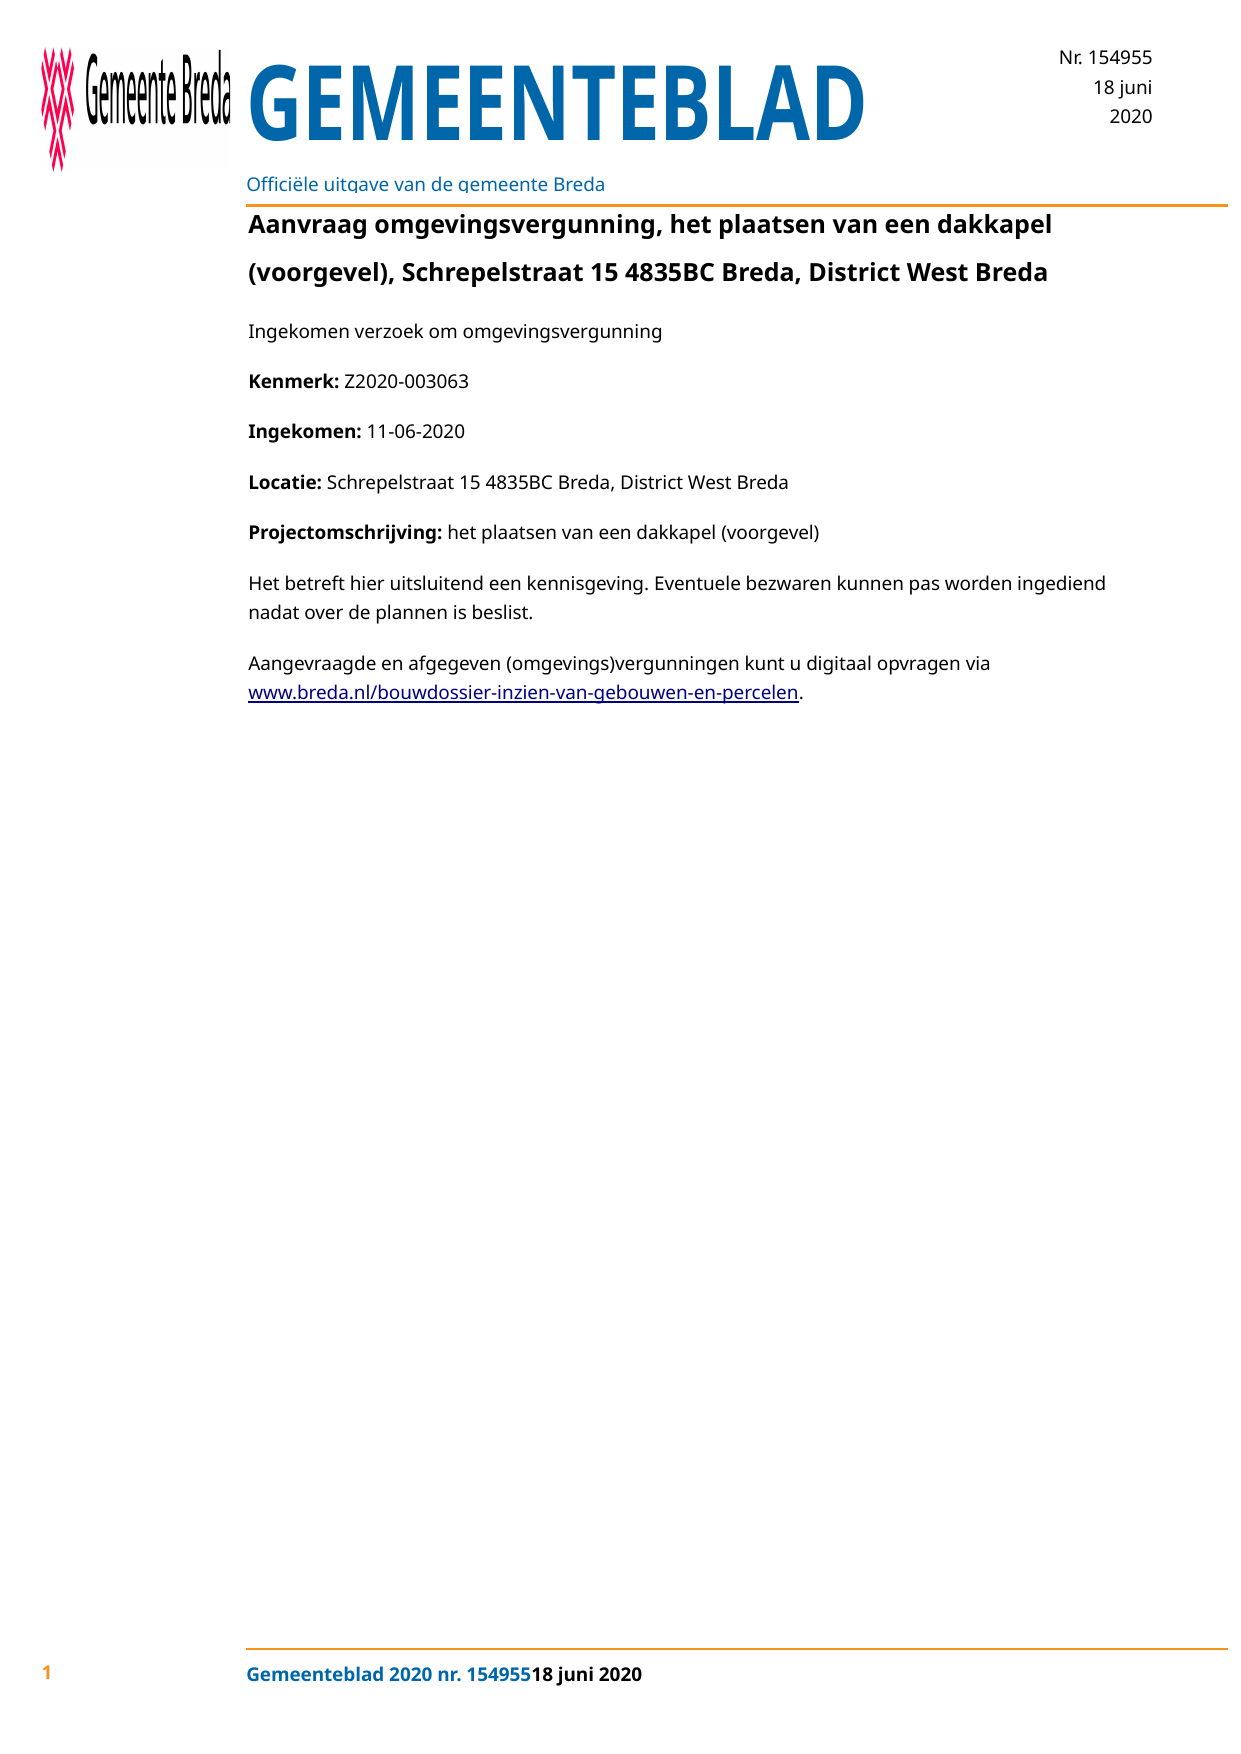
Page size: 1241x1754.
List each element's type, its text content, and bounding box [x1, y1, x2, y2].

text Ingekomen: 11-06-2020 [248, 419, 1152, 444]
text Ingekomen verzoek om omgevingsvergunning [248, 318, 1152, 344]
text Kenmerk: Z2020-003063 [248, 368, 1152, 394]
text Aanvraag omgevingsvergunning, het plaatsen van een dakkapel (voorgevel), Schrepelstraat 15 4835BC Breda, District West Breda [248, 207, 1152, 288]
text Het betreft hier uitsluitend een kennisgeving. Eventuele bezwaren kunnen pas worden ingediend nadat over de plannen is beslist. [248, 570, 1152, 625]
text Aangevraagde en afgegeven (omgevings)vergunningen kunt u digitaal opvragen via www.breda.nl/bouwdossier-inzien-van-gebouwen-en-percelen. [248, 650, 1152, 705]
picture [41, 47, 231, 172]
text Projectomschrijving: het plaatsen van een dakkapel (voorgevel) [248, 519, 1152, 545]
text Locatie: Schrepelstraat 15 4835BC Breda, District West Breda [248, 469, 1152, 495]
